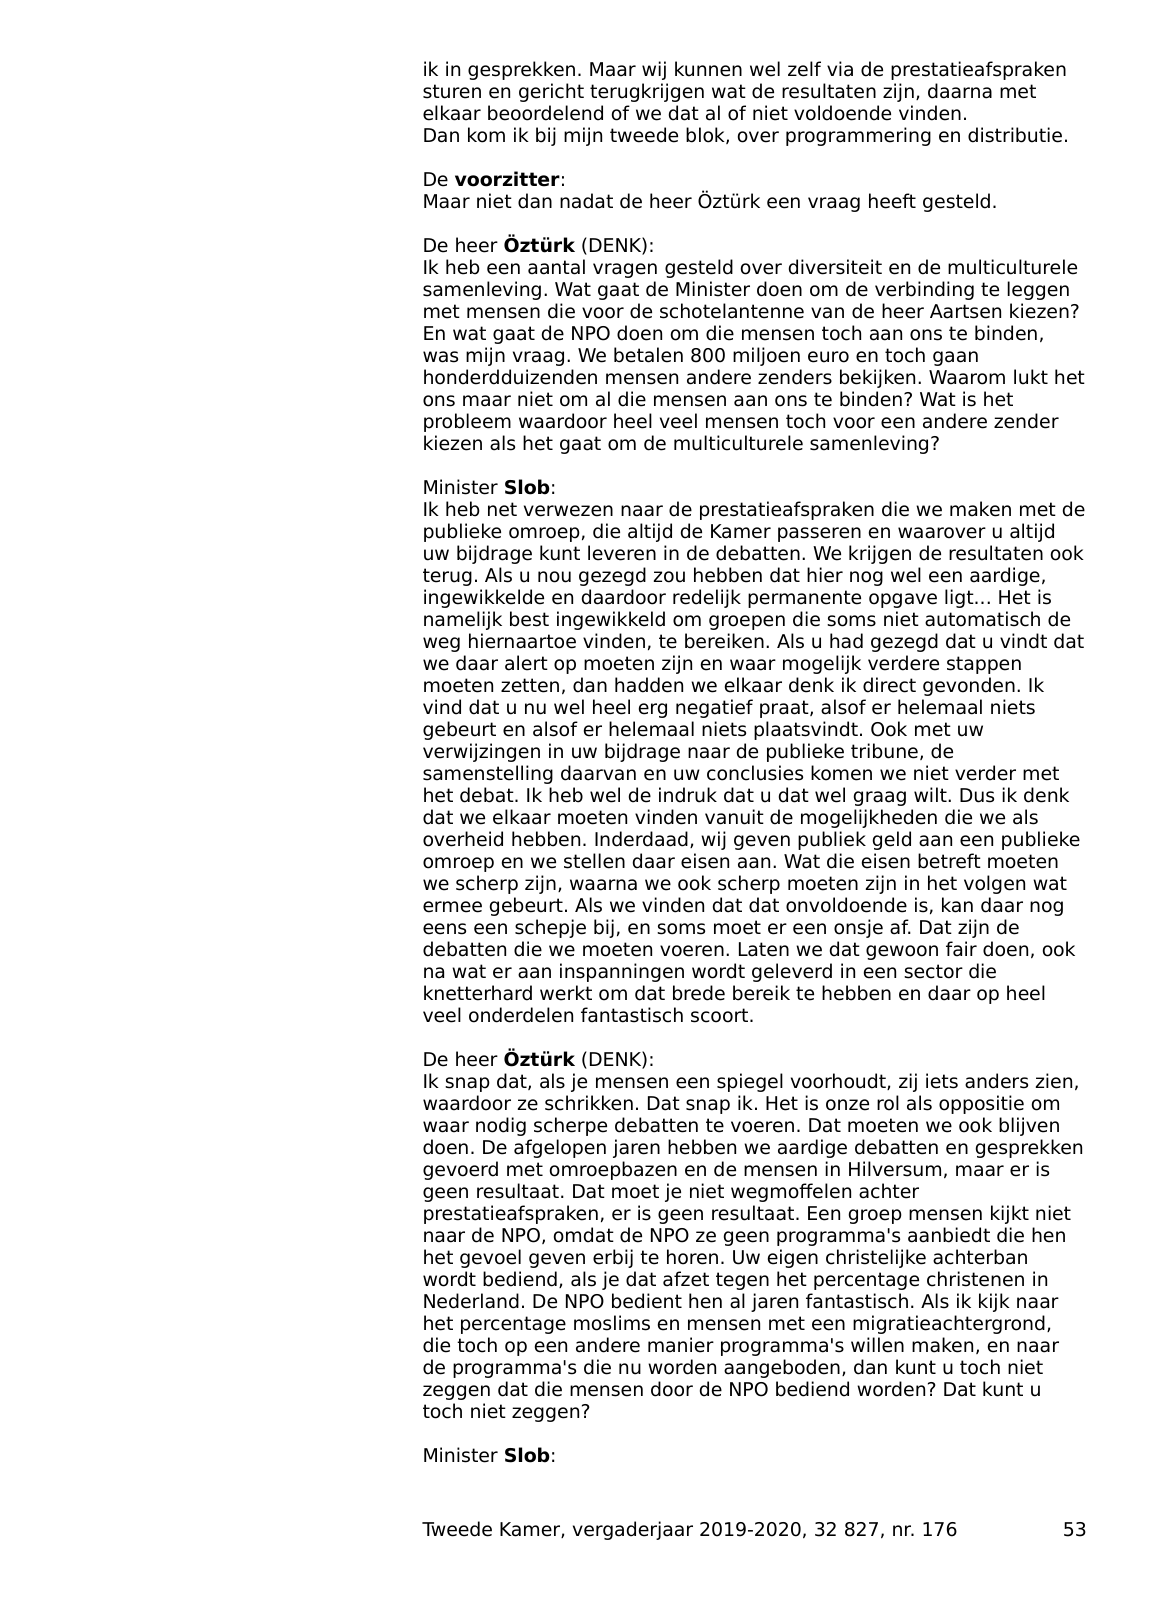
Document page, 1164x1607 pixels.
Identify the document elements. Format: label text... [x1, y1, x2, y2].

text Dan kom ik bij mijn tweede blok, over programmering en distributie. [422, 125, 1087, 147]
text Ik heb een aantal vragen gesteld over diversiteit en de multiculturele samenleving. Wat gaat de Minister doen om de verbinding te leggen met mensen die voor de schotelantenne van de heer Aartsen kiezen? En wat gaat de NPO doen om die mensen toch aan ons te binden, was mijn vraag. We betalen 800 miljoen euro en toch gaan honderdduizenden mensen andere zenders bekijken. Waarom lukt het ons maar niet om al die mensen aan ons te binden? Wat is het probleem waardoor heel veel mensen toch voor een andere zender kiezen als het gaat om de multiculturele samenleving? [422, 257, 1087, 455]
text Maar niet dan nadat de heer Öztürk een vraag heeft gesteld. [422, 191, 1087, 213]
text De heer Öztürk (DENK): [422, 235, 1087, 257]
text De heer Öztürk (DENK): [422, 1049, 1087, 1071]
text ik in gesprekken. Maar wij kunnen wel zelf via de prestatieafspraken sturen en gericht terugkrijgen wat de resultaten zijn, daarna met elkaar beoordelend of we dat al of niet voldoende vinden. [422, 59, 1087, 125]
text Ik heb net verwezen naar de prestatieafspraken die we maken met de publieke omroep, die altijd de Kamer passeren en waarover u altijd uw bijdrage kunt leveren in de debatten. We krijgen de resultaten ook terug. Als u nou gezegd zou hebben dat hier nog wel een aardige, ingewikkelde en daardoor redelijk permanente opgave ligt... Het is namelijk best ingewikkeld om groepen die soms niet automatisch de weg hiernaartoe vinden, te bereiken. Als u had gezegd dat u vindt dat we daar alert op moeten zijn en waar mogelijk verdere stappen moeten zetten, dan hadden we elkaar denk ik direct gevonden. Ik vind dat u nu wel heel erg negatief praat, alsof er helemaal niets gebeurt en alsof er helemaal niets plaatsvindt. Ook met uw verwijzingen in uw bijdrage naar de publieke tribune, de samenstelling daarvan en uw conclusies komen we niet verder met het debat. Ik heb wel de indruk dat u dat wel graag wilt. Dus ik denk dat we elkaar moeten vinden vanuit de mogelijkheden die we als overheid hebben. Inderdaad, wij geven publiek geld aan een publieke omroep en we stellen daar eisen aan. Wat die eisen betreft moeten we scherp zijn, waarna we ook scherp moeten zijn in het volgen wat ermee gebeurt. Als we vinden dat dat onvoldoende is, kan daar nog eens een schepje bij, en soms moet er een onsje af. Dat zijn de debatten die we moeten voeren. Laten we dat gewoon fair doen, ook na wat er aan inspanningen wordt geleverd in een sector die knetterhard werkt om dat brede bereik te hebben en daar op heel veel onderdelen fantastisch scoort. [422, 499, 1087, 1027]
text Ik snap dat, als je mensen een spiegel voorhoudt, zij iets anders zien, waardoor ze schrikken. Dat snap ik. Het is onze rol als oppositie om waar nodig scherpe debatten te voeren. Dat moeten we ook blijven doen. De afgelopen jaren hebben we aardige debatten en gesprekken gevoerd met omroepbazen en de mensen in Hilversum, maar er is geen resultaat. Dat moet je niet wegmoffelen achter prestatieafspraken, er is geen resultaat. Een groep mensen kijkt niet naar de NPO, omdat de NPO ze geen programma's aanbiedt die hen het gevoel geven erbij te horen. Uw eigen christelijke achterban wordt bediend, als je dat afzet tegen het percentage christenen in Nederland. De NPO bedient hen al jaren fantastisch. Als ik kijk naar het percentage moslims en mensen met een migratieachtergrond, die toch op een andere manier programma's willen maken, en naar de programma's die nu worden aangeboden, dan kunt u toch niet zeggen dat die mensen door de NPO bediend worden? Dat kunt u toch niet zeggen? [422, 1071, 1087, 1423]
text De voorzitter: [422, 169, 1087, 191]
text Minister Slob: [422, 1445, 1087, 1467]
text Minister Slob: [422, 477, 1087, 499]
